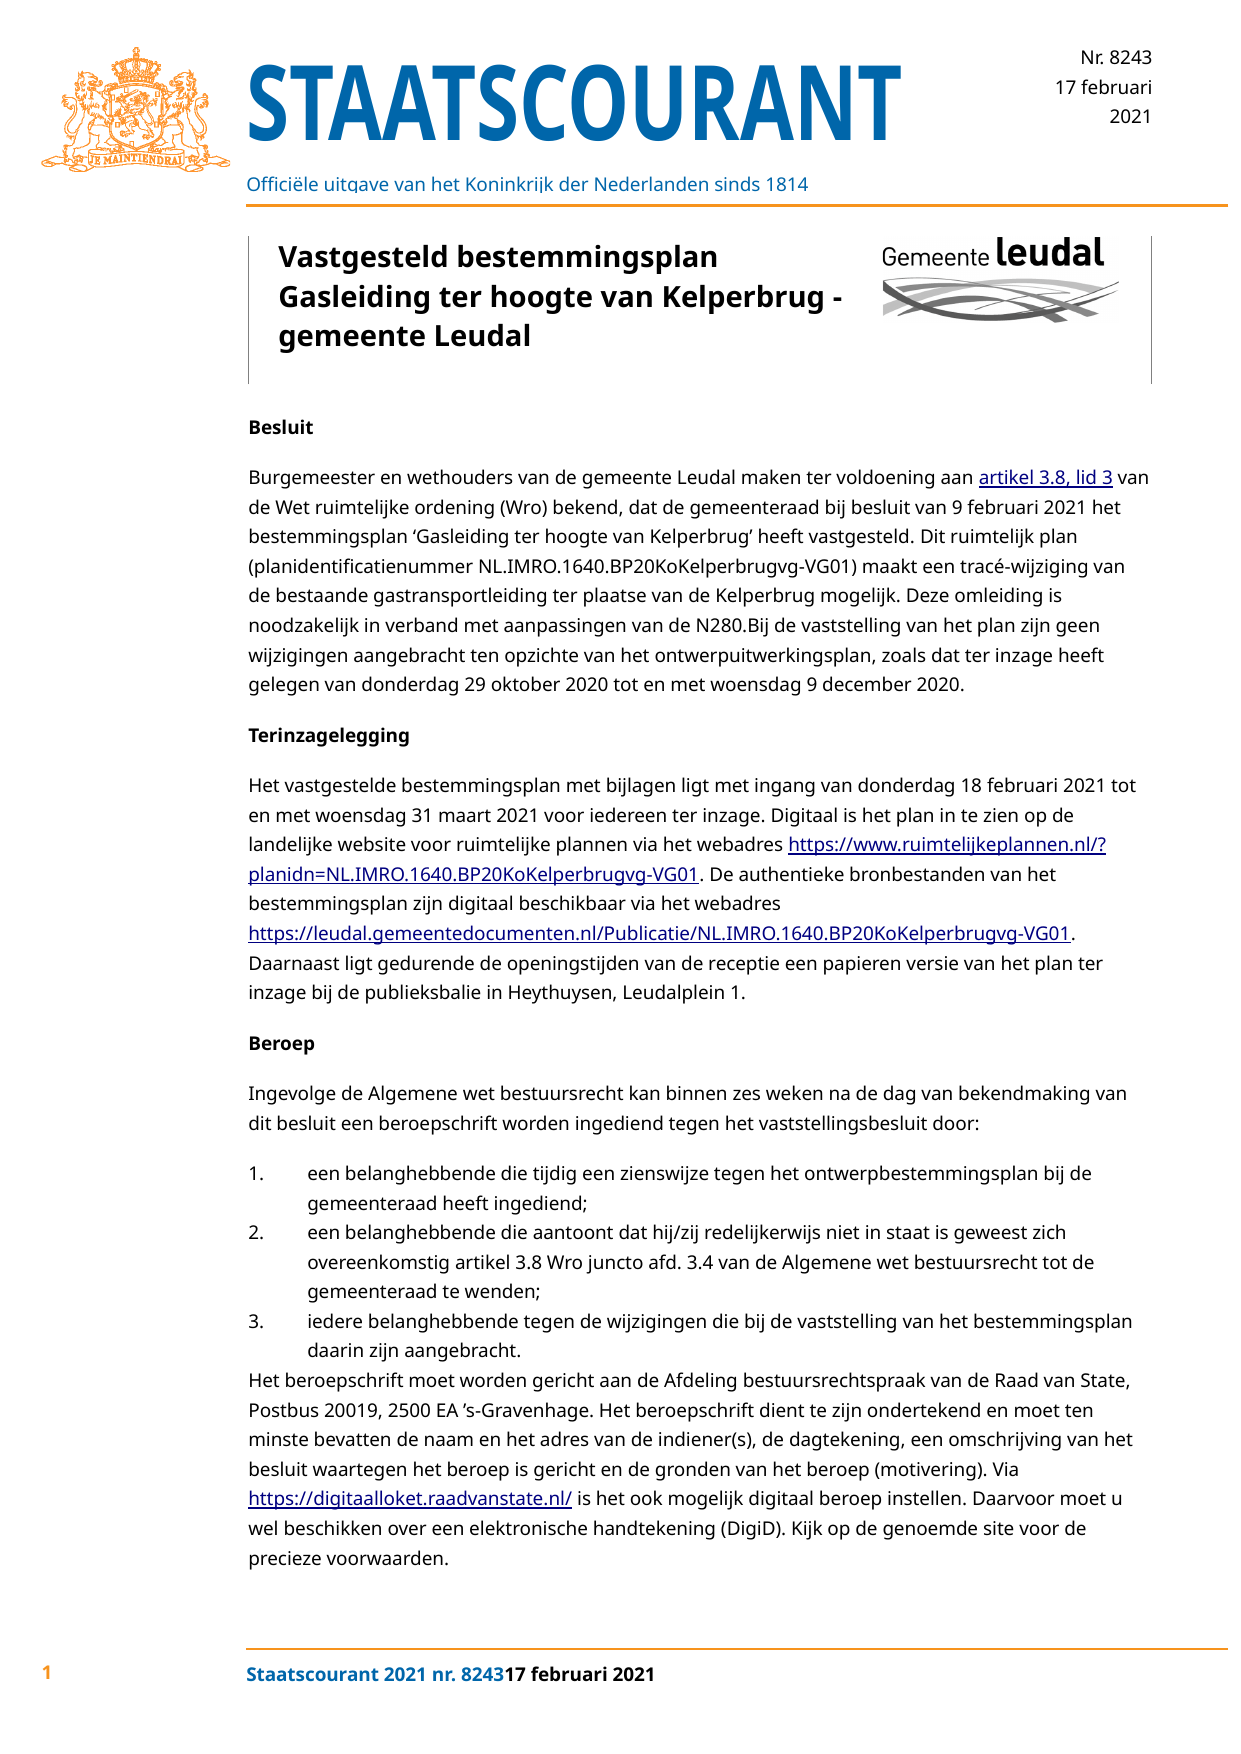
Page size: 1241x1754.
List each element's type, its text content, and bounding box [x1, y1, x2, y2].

table_header [850, 323, 1151, 384]
text Het beroepschrift moet worden gericht aan de Afdeling bestuursrechtspraak van de Raad van State, Postbus 20019, 2500 EA ’s-Gravenhage. Het beroepschrift dient te zijn ondertekend en moet ten minste bevatten de naam en het adres van de indiener(s), de dagtekening, een omschrijving van het besluit waartegen het beroep is gericht en de gronden van het beroep (motivering). Via https://digitaalloket.raadvanstate.nl/ is het ook mogelijk digitaal beroep instellen. Daarvoor moet u wel beschikken over een elektronische handtekening (DigiD). Kijk op de genoemde site voor de precieze voorwaarden. [248, 1367, 1152, 1571]
list een belanghebbende die aantoont dat hij/zij redelijkerwijs niet in staat is geweest zich overeenkomstig artikel 3.8 Wro juncto afd. 3.4 van de Algemene wet bestuursrecht tot de gemeenteraad te wenden; [248, 1219, 1152, 1304]
table_header [850, 236, 882, 322]
picture [882, 236, 1119, 323]
text Ingevolge de Algemene wet bestuursrecht kan binnen zes weken na de dag van bekendmaking van dit besluit een beroepschrift worden ingediend tegen het vaststellingsbesluit door: [248, 1080, 1152, 1136]
picture [41, 47, 231, 172]
text Terinzagelegging [248, 722, 1152, 748]
text Het vastgestelde bestemmingsplan met bijlagen ligt met ingang van donderdag 18 februari 2021 tot en met woensdag 31 maart 2021 voor iedereen ter inzage. Digitaal is het plan in te zien op de landelijke website voor ruimtelijke plannen via het webadres https://www.ruimtelijkeplannen.nl/?planidn=NL.IMRO.1640.BP20KoKelperbrugvg-VG01. De authentieke bronbestanden van het bestemmingsplan zijn digitaal beschikbaar via het webadres https://leudal.gemeentedocumenten.nl/Publicatie/NL.IMRO.1640.BP20KoKelperbrugvg-VG01. Daarnaast ligt gedurende de openingstijden van de receptie een papieren versie van het plan ter inzage bij de publieksbalie in Heythuysen, Leudalplein 1. [248, 772, 1152, 1005]
list een belanghebbende die tijdig een zienswijze tegen het ontwerpbestemmingsplan bij de gemeenteraad heeft ingediend; [248, 1160, 1152, 1216]
list iedere belanghebbende tegen de wijzigingen die bij de vaststelling van het bestemmingsplan daarin zijn aangebracht. [248, 1308, 1152, 1363]
text Beroep [248, 1030, 1152, 1056]
text Besluit [248, 414, 1152, 440]
table_header [1119, 236, 1151, 322]
table_header Vastgesteld bestemmingsplan Gasleiding ter hoogte van Kelperbrug - gemeente Leudal [249, 236, 850, 384]
text Burgemeester en wethouders van de gemeente Leudal maken ter voldoening aan artikel 3.8, lid 3 van de Wet ruimtelijke ordening (Wro) bekend, dat de gemeenteraad bij besluit van 9 februari 2021 het bestemmingsplan ‘Gasleiding ter hoogte van Kelperbrug’ heeft vastgesteld. Dit ruimtelijk plan (planidentificatienummer NL.IMRO.1640.BP20KoKelperbrugvg-VG01) maakt een tracé-wijziging van de bestaande gastransportleiding ter plaatse van de Kelperbrug mogelijk. Deze omleiding is noodzakelijk in verband met aanpassingen van de N280.Bij de vaststelling van het plan zijn geen wijzigingen aangebracht ten opzichte van het ontwerpuitwerkingsplan, zoals dat ter inzage heeft gelegen van donderdag 29 oktober 2020 tot en met woensdag 9 december 2020. [248, 464, 1152, 697]
